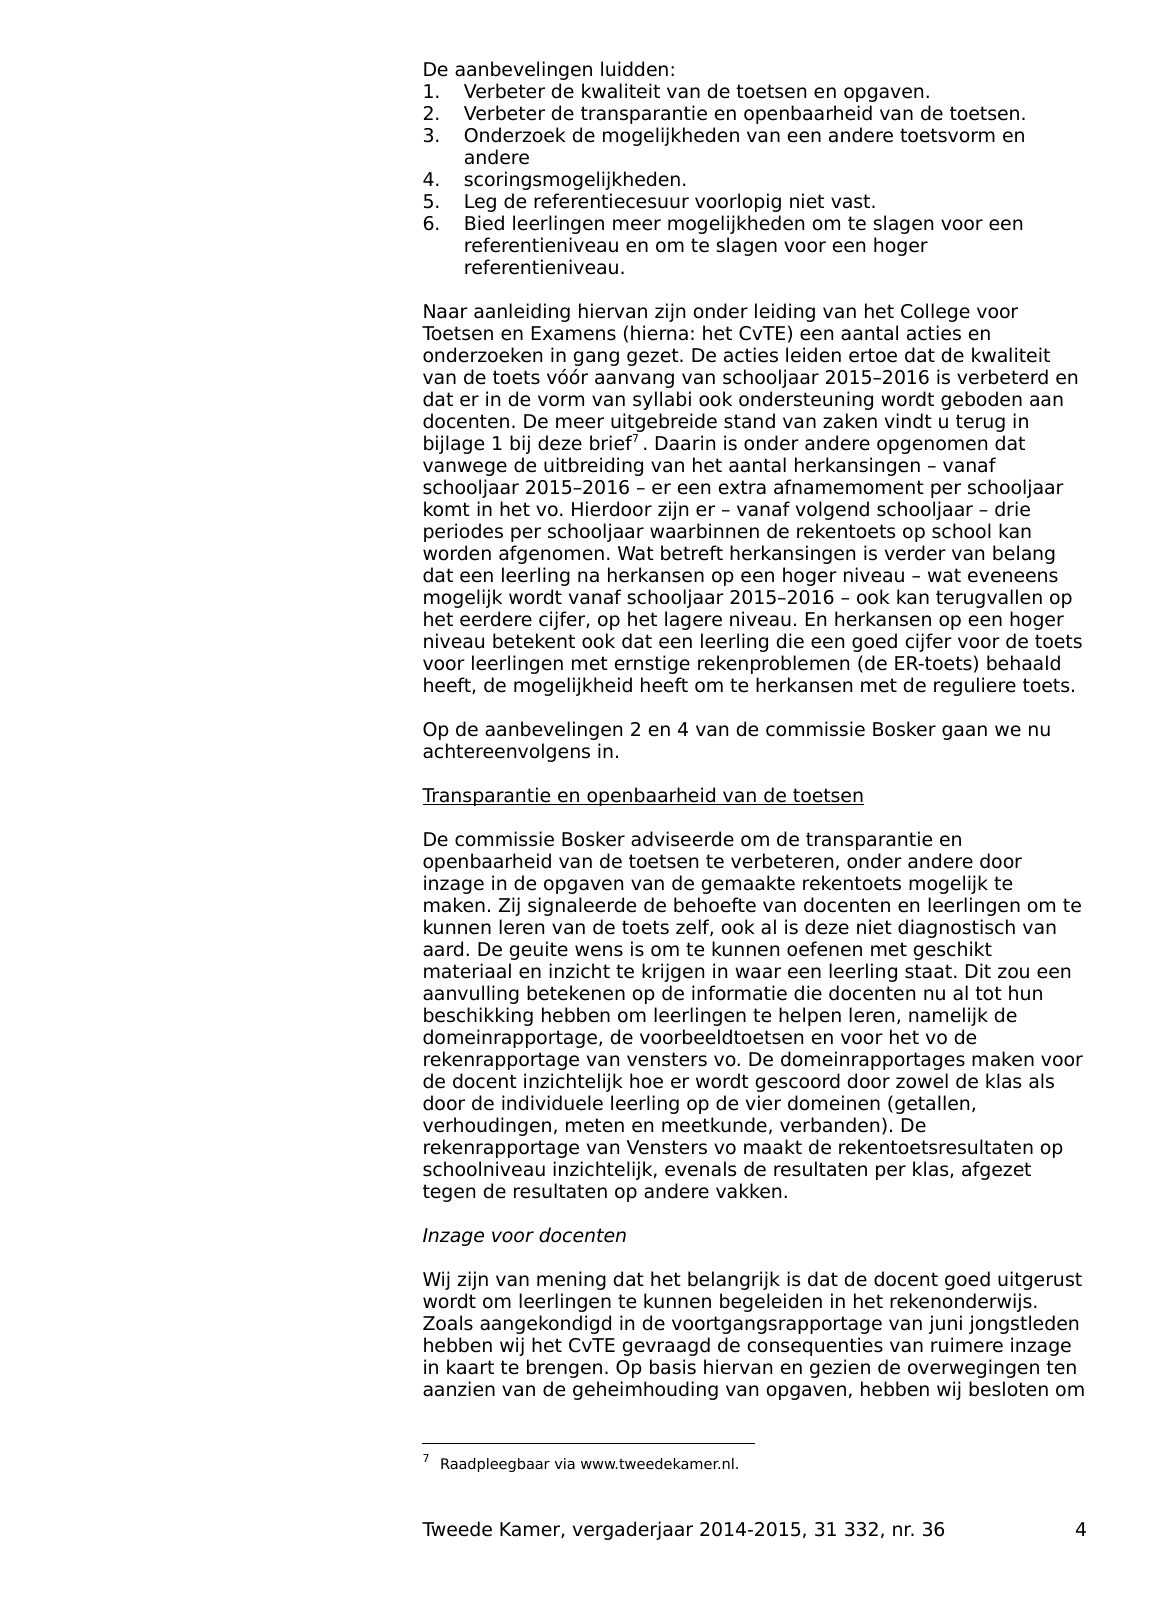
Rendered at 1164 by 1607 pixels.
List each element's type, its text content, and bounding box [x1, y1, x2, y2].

text 4. scoringsmogelijkheden. [422, 169, 1087, 191]
text Naar aanleiding hiervan zijn onder leiding van het College voor Toetsen en Examens (hierna: het CvTE) een aantal acties en onderzoeken in gang gezet. De acties leiden ertoe dat de kwaliteit van de toets vóór aanvang van schooljaar 2015–2016 is verbeterd en dat er in de vorm van syllabi ook ondersteuning wordt geboden aan docenten. De meer uitgebreide stand van zaken vindt u terug in bijlage 1 bij deze brief. Daarin is onder andere opgenomen dat vanwege de uitbreiding van het aantal herkansingen – vanaf schooljaar 2015–2016 – er een extra afnamemoment per schooljaar komt in het vo. Hierdoor zijn er – vanaf volgend schooljaar – drie periodes per schooljaar waarbinnen de rekentoets op school kan worden afgenomen. Wat betreft herkansingen is verder van belang dat een leerling na herkansen op een hoger niveau – wat eveneens mogelijk wordt vanaf schooljaar 2015–2016 – ook kan terugvallen op het eerdere cijfer, op het lagere niveau. En herkansen op een hoger niveau betekent ook dat een leerling die een goed cijfer voor de toets voor leerlingen met ernstige rekenproblemen (de ER-toets) behaald heeft, de mogelijkheid heeft om te herkansen met de reguliere toets. [422, 301, 1087, 697]
text Wij zijn van mening dat het belangrijk is dat de docent goed uitgerust wordt om leerlingen te kunnen begeleiden in het rekenonderwijs. Zoals aangekondigd in de voortgangsrapportage van juni jongstleden hebben wij het CvTE gevraagd de consequenties van ruimere inzage in kaart te brengen. Op basis hiervan en gezien de overwegingen ten aanzien van de geheimhouding van opgaven, hebben wij besloten om [422, 1269, 1087, 1401]
text Raadpleegbaar via www.tweedekamer.nl. [422, 1452, 1087, 1474]
text Op de aanbevelingen 2 en 4 van de commissie Bosker gaan we nu achtereenvolgens in. [422, 719, 1087, 763]
subtitle Transparantie en openbaarheid van de toetsen [422, 785, 1087, 807]
text 3. Onderzoek de mogelijkheden van een andere toetsvorm en andere [422, 125, 1087, 169]
text 2. Verbeter de transparantie en openbaarheid van de toetsen. [422, 103, 1087, 125]
text De commissie Bosker adviseerde om de transparantie en openbaarheid van de toetsen te verbeteren, onder andere door inzage in de opgaven van de gemaakte rekentoets mogelijk te maken. Zij signaleerde de behoefte van docenten en leerlingen om te kunnen leren van de toets zelf, ook al is deze niet diagnostisch van aard. De geuite wens is om te kunnen oefenen met geschikt materiaal en inzicht te krijgen in waar een leerling staat. Dit zou een aanvulling betekenen op de informatie die docenten nu al tot hun beschikking hebben om leerlingen te helpen leren, namelijk de domeinrapportage, de voorbeeldtoetsen en voor het vo de rekenrapportage van vensters vo. De domeinrapportages maken voor de docent inzichtelijk hoe er wordt gescoord door zowel de klas als door de individuele leerling op de vier domeinen (getallen, verhoudingen, meten en meetkunde, verbanden). De rekenrapportage van Vensters vo maakt de rekentoetsresultaten op schoolniveau inzichtelijk, evenals de resultaten per klas, afgezet tegen de resultaten op andere vakken. [422, 829, 1087, 1203]
text 6. Bied leerlingen meer mogelijkheden om te slagen voor een referentieniveau en om te slagen voor een hoger referentieniveau. [422, 213, 1087, 279]
text 5. Leg de referentiecesuur voorlopig niet vast. [422, 191, 1087, 213]
subtitle Inzage voor docenten [422, 1225, 1087, 1247]
text De aanbevelingen luidden: [422, 59, 1087, 81]
text 1. Verbeter de kwaliteit van de toetsen en opgaven. [422, 81, 1087, 103]
